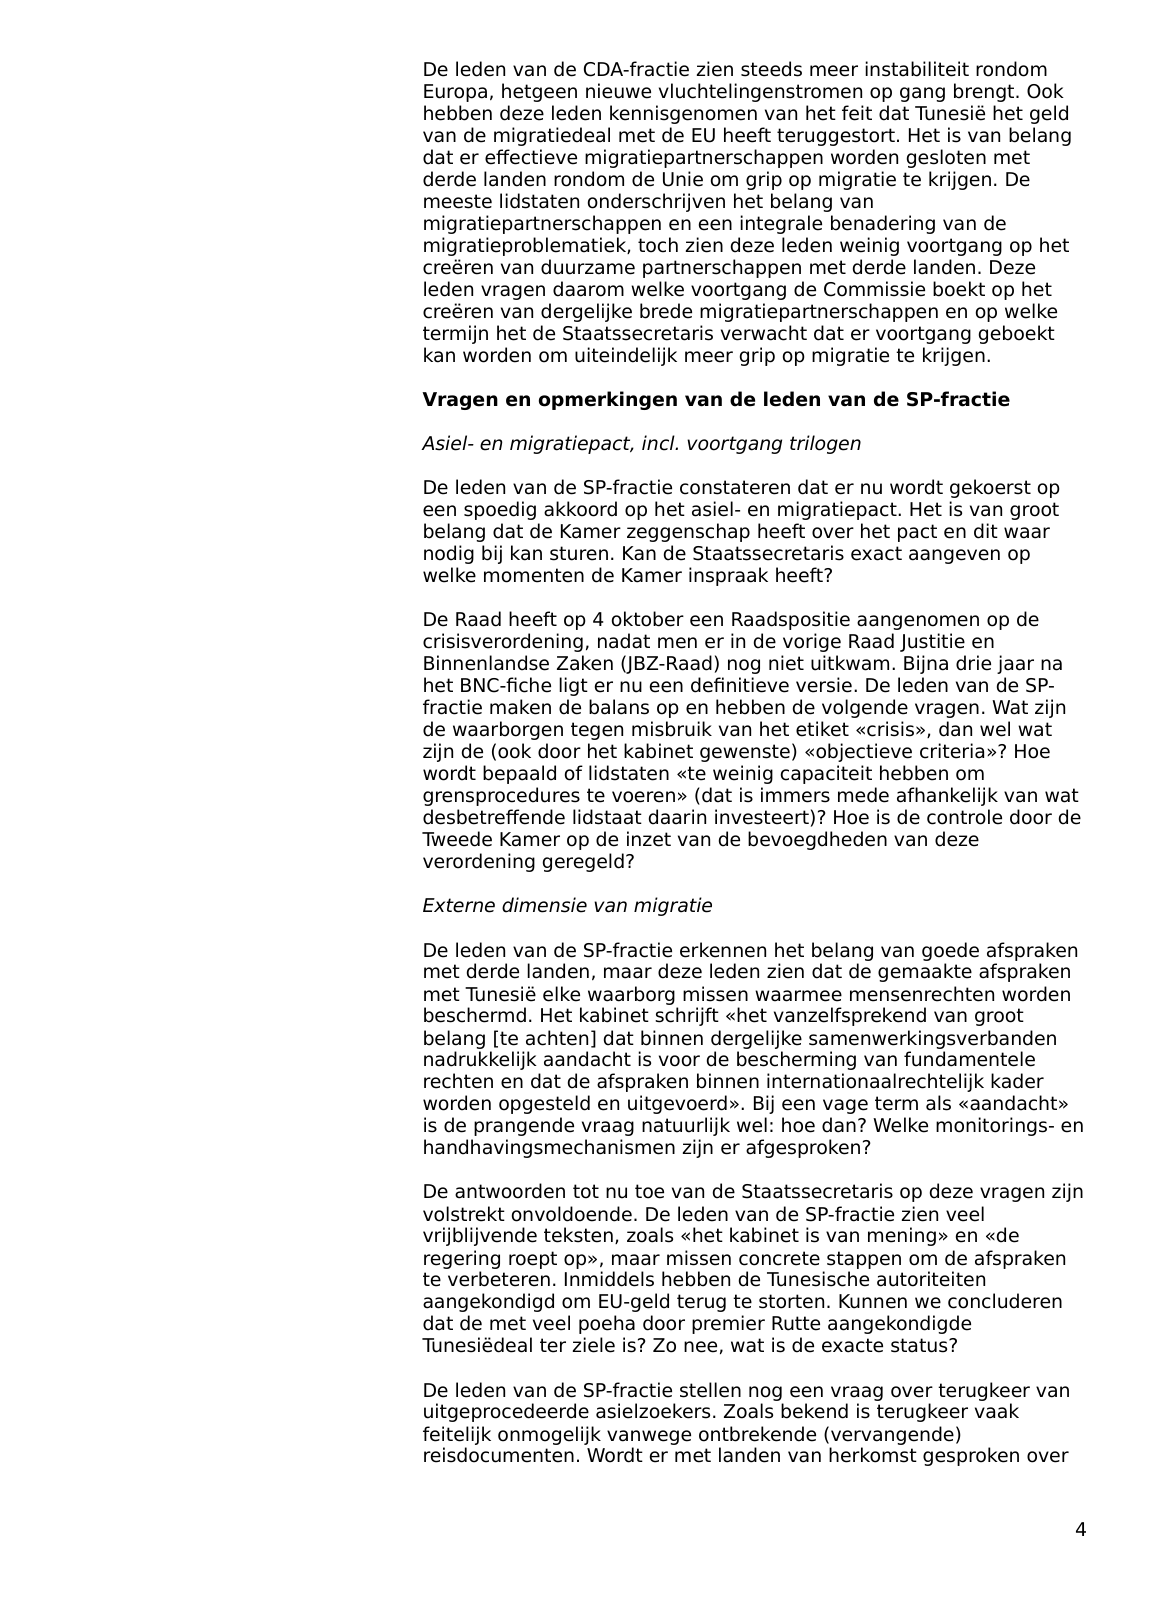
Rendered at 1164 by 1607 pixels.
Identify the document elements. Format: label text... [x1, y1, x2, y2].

text De antwoorden tot nu toe van de Staatssecretaris op deze vragen zijn volstrekt onvoldoende. De leden van de SP-fractie zien veel vrijblijvende teksten, zoals «het kabinet is van mening» en «de regering roept op», maar missen concrete stappen om de afspraken te verbeteren. Inmiddels hebben de Tunesische autoriteiten aangekondigd om EU-geld terug te storten. Kunnen we concluderen dat de met veel poeha door premier Rutte aangekondigde Tunesiëdeal ter ziele is? Zo nee, wat is de exacte status? [422, 1181, 1087, 1357]
text De leden van de SP-fractie stellen nog een vraag over terugkeer van uitgeprocedeerde asielzoekers. Zoals bekend is terugkeer vaak feitelijk onmogelijk vanwege ontbrekende (vervangende) reisdocumenten. Wordt er met landen van herkomst gesproken over [422, 1379, 1087, 1467]
subtitle Asiel- en migratiepact, incl. voortgang trilogen [422, 433, 1087, 455]
text De leden van de CDA-fractie zien steeds meer instabiliteit rondom Europa, hetgeen nieuwe vluchtelingenstromen op gang brengt. Ook hebben deze leden kennisgenomen van het feit dat Tunesië het geld van de migratiedeal met de EU heeft teruggestort. Het is van belang dat er effectieve migratiepartnerschappen worden gesloten met derde landen rondom de Unie om grip op migratie te krijgen. De meeste lidstaten onderschrijven het belang van migratiepartnerschappen en een integrale benadering van de migratieproblematiek, toch zien deze leden weinig voortgang op het creëren van duurzame partnerschappen met derde landen. Deze leden vragen daarom welke voortgang de Commissie boekt op het creëren van dergelijke brede migratiepartnerschappen en op welke termijn het de Staatssecretaris verwacht dat er voortgang geboekt kan worden om uiteindelijk meer grip op migratie te krijgen. [422, 59, 1087, 367]
text De leden van de SP-fractie constateren dat er nu wordt gekoerst op een spoedig akkoord op het asiel- en migratiepact. Het is van groot belang dat de Kamer zeggenschap heeft over het pact en dit waar nodig bij kan sturen. Kan de Staatssecretaris exact aangeven op welke momenten de Kamer inspraak heeft? [422, 477, 1087, 587]
text De Raad heeft op 4 oktober een Raadspositie aangenomen op de crisisverordening, nadat men er in de vorige Raad Justitie en Binnenlandse Zaken (JBZ-Raad) nog niet uitkwam. Bijna drie jaar na het BNC-fiche ligt er nu een definitieve versie. De leden van de SP-fractie maken de balans op en hebben de volgende vragen. Wat zijn de waarborgen tegen misbruik van het etiket «crisis», dan wel wat zijn de (ook door het kabinet gewenste) «objectieve criteria»? Hoe wordt bepaald of lidstaten «te weinig capaciteit hebben om grensprocedures te voeren» (dat is immers mede afhankelijk van wat desbetreffende lidstaat daarin investeert)? Hoe is de controle door de Tweede Kamer op de inzet van de bevoegdheden van deze verordening geregeld? [422, 609, 1087, 873]
subtitle Vragen en opmerkingen van de leden van de SP-fractie [422, 389, 1087, 411]
subtitle Externe dimensie van migratie [422, 895, 1087, 917]
text De leden van de SP-fractie erkennen het belang van goede afspraken met derde landen, maar deze leden zien dat de gemaakte afspraken met Tunesië elke waarborg missen waarmee mensenrechten worden beschermd. Het kabinet schrijft «het vanzelfsprekend van groot belang [te achten] dat binnen dergelijke samenwerkingsverbanden nadrukkelijk aandacht is voor de bescherming van fundamentele rechten en dat de afspraken binnen internationaalrechtelijk kader worden opgesteld en uitgevoerd». Bij een vage term als «aandacht» is de prangende vraag natuurlijk wel: hoe dan? Welke monitorings- en handhavingsmechanismen zijn er afgesproken? [422, 939, 1087, 1159]
